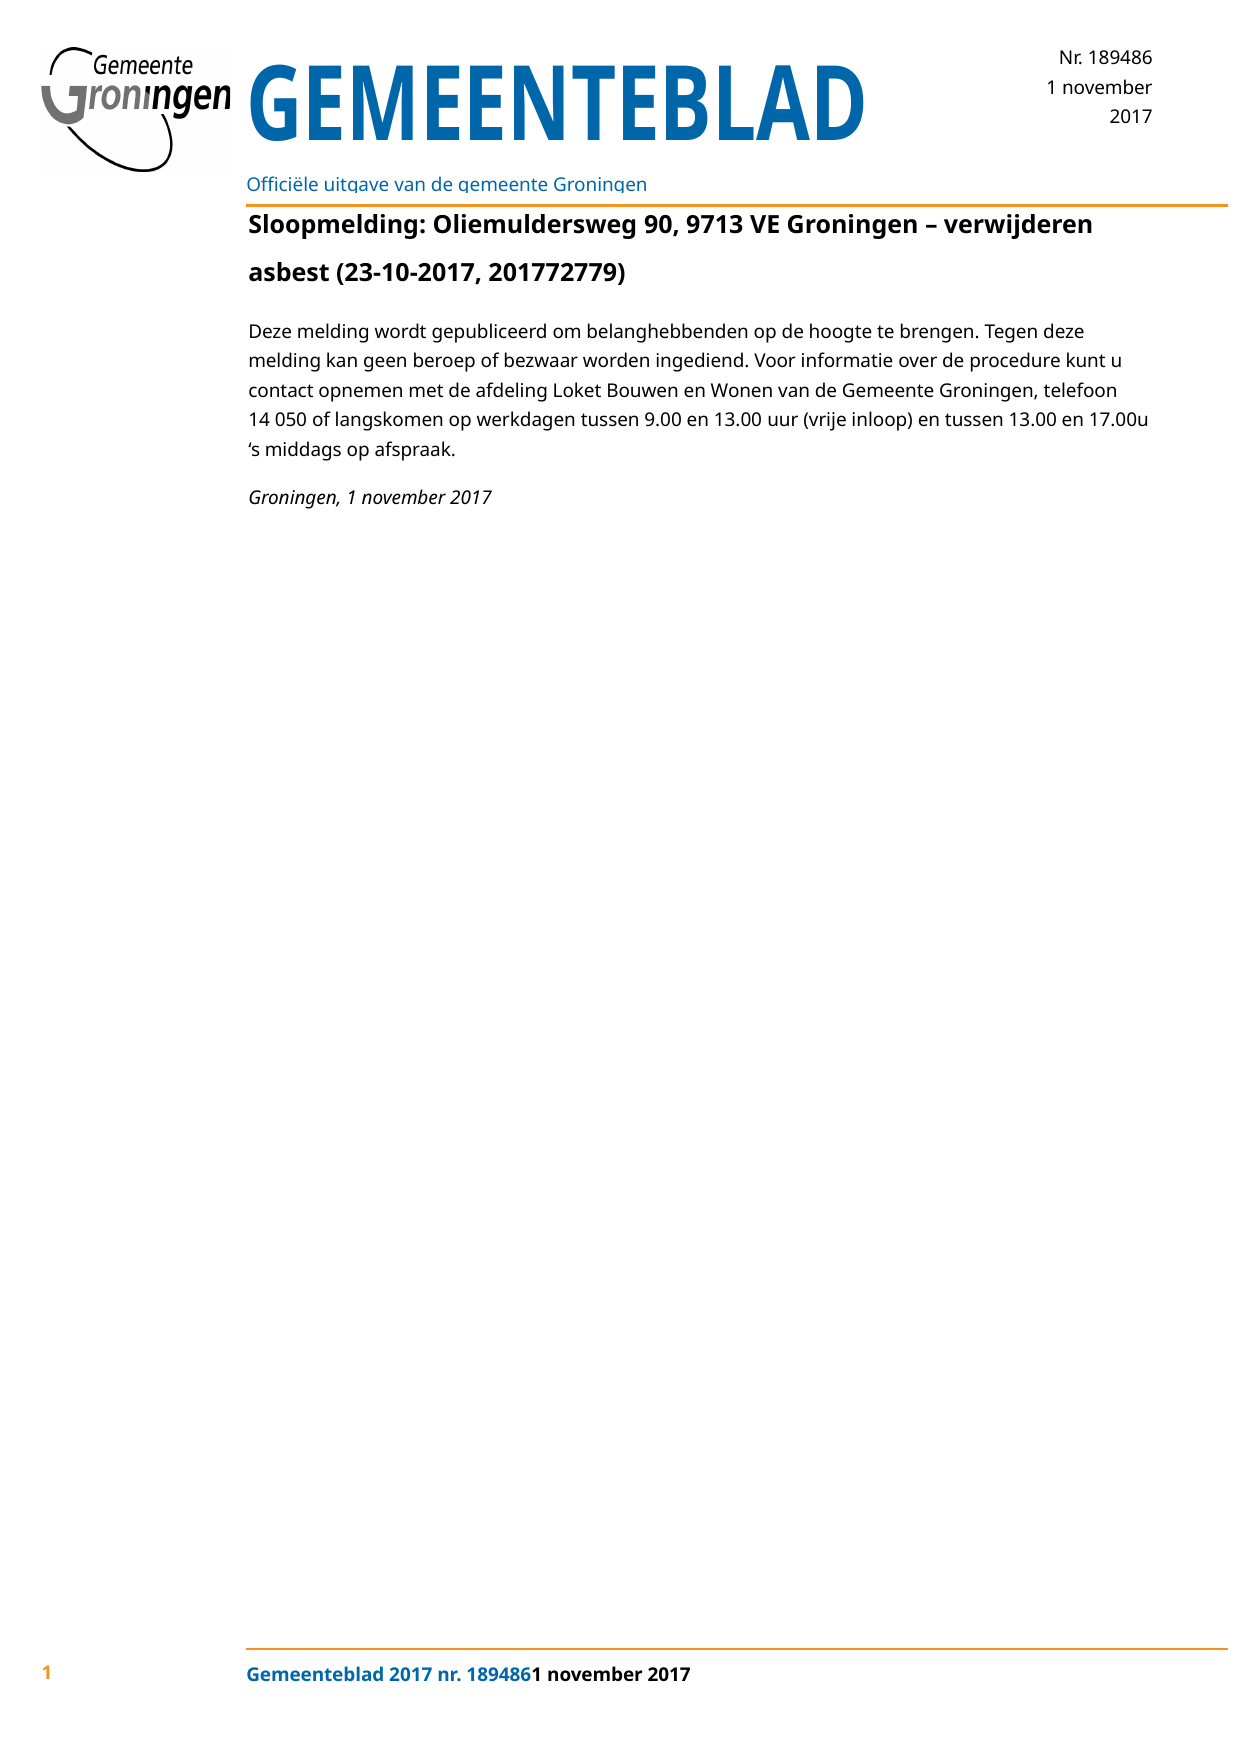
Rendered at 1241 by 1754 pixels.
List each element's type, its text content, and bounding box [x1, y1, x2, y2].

text Deze melding wordt gepubliceerd om belanghebbenden op de hoogte te brengen. Tegen deze melding kan geen beroep of bezwaar worden ingediend. Voor informatie over de procedure kunt u contact opnemen met de afdeling Loket Bouwen en Wonen van de Gemeente Groningen, telefoon 14 050 of langskomen op werkdagen tussen 9.00 en 13.00 uur (vrije inloop) en tussen 13.00 en 17.00u ‘s middags op afspraak. [248, 318, 1152, 462]
text Groningen, 1 november 2017 [248, 484, 1152, 510]
text Sloopmelding: Oliemuldersweg 90, 9713 VE Groningen – verwijderen asbest (23-10-2017, 201772779) [248, 207, 1152, 288]
picture [41, 47, 231, 172]
